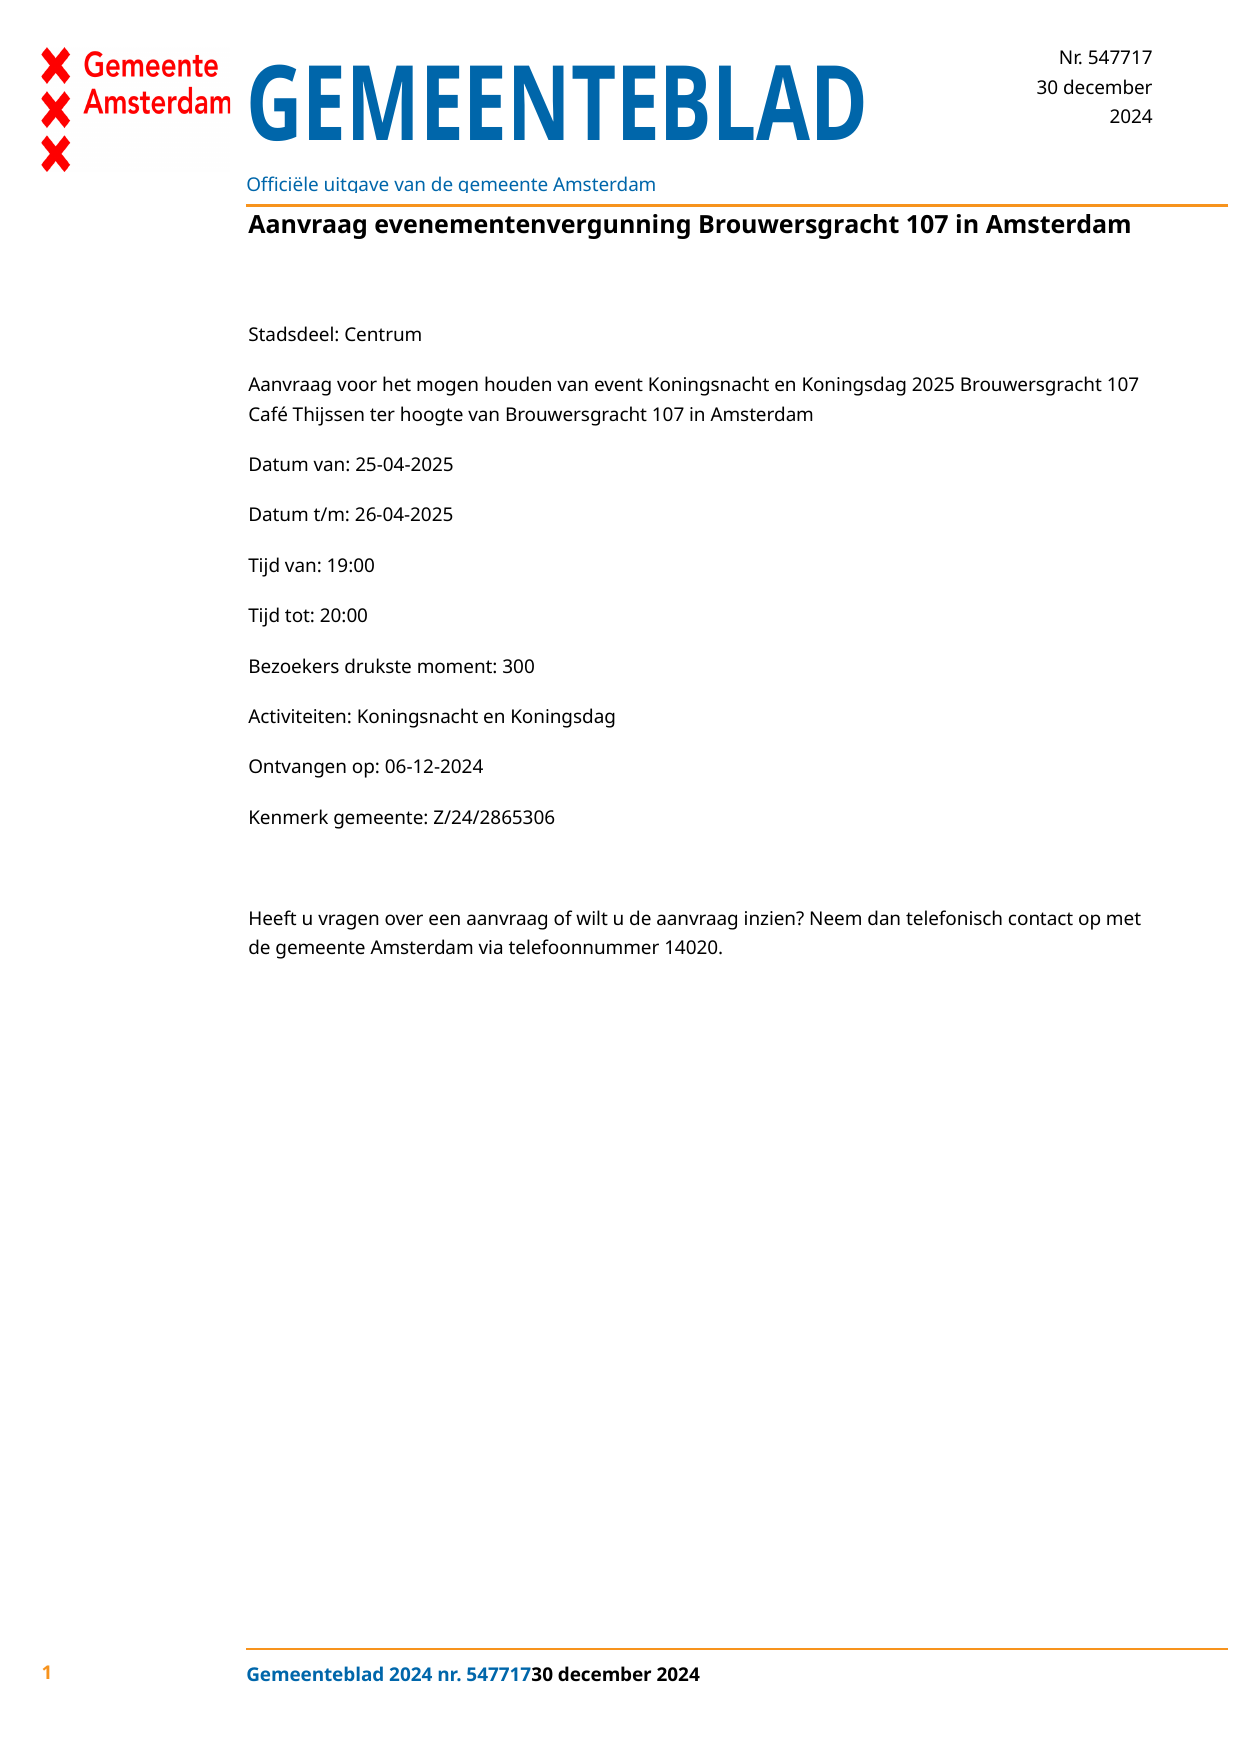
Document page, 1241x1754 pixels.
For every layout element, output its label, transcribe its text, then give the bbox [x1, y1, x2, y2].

text Aanvraag voor het mogen houden van event Koningsnacht en Koningsdag 2025 Brouwersgracht 107 Café Thijssen ter hoogte van Brouwersgracht 107 in Amsterdam [248, 371, 1152, 426]
text Tijd tot: 20:00 [248, 602, 1152, 628]
text Datum t/m: 26-04-2025 [248, 502, 1152, 527]
text Activiteiten: Koningsnacht en Koningsdag [248, 703, 1152, 729]
text Tijd van: 19:00 [248, 552, 1152, 578]
picture [41, 47, 231, 172]
text Kenmerk gemeente: Z/24/2865306 [248, 804, 1152, 830]
text Datum van: 25-04-2025 [248, 451, 1152, 477]
text Aanvraag evenementenvergunning Brouwersgracht 107 in Amsterdam [248, 207, 1152, 241]
text Bezoekers drukste moment: 300 [248, 653, 1152, 678]
text Stadsdeel: Centrum [248, 321, 1152, 346]
text Heeft u vragen over een aanvraag of wilt u de aanvraag inzien? Neem dan telefonisch contact op met de gemeente Amsterdam via telefoonnummer 14020. [248, 905, 1152, 960]
text Ontvangen op: 06-12-2024 [248, 754, 1152, 779]
